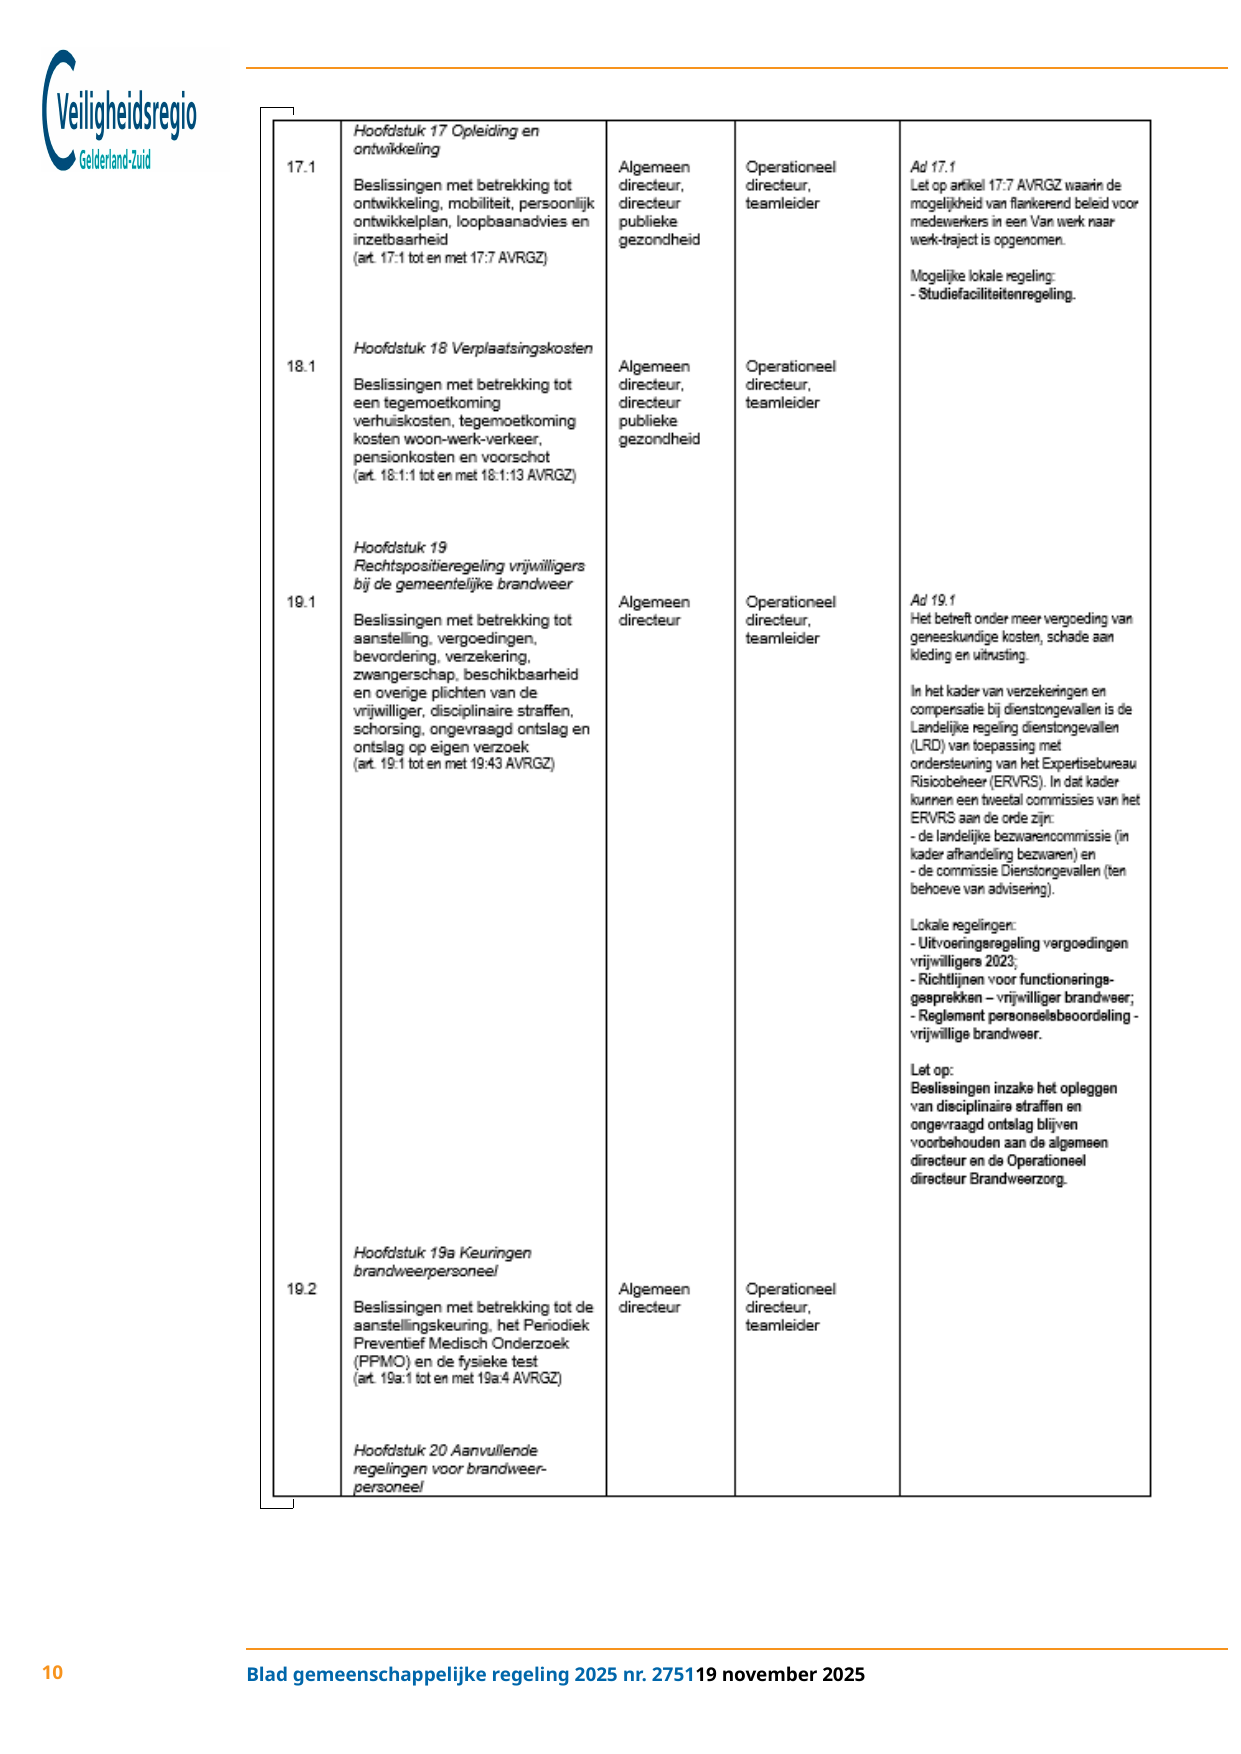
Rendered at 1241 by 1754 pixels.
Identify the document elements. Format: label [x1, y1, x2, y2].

picture [41, 47, 231, 172]
picture [268, 115, 1155, 1499]
